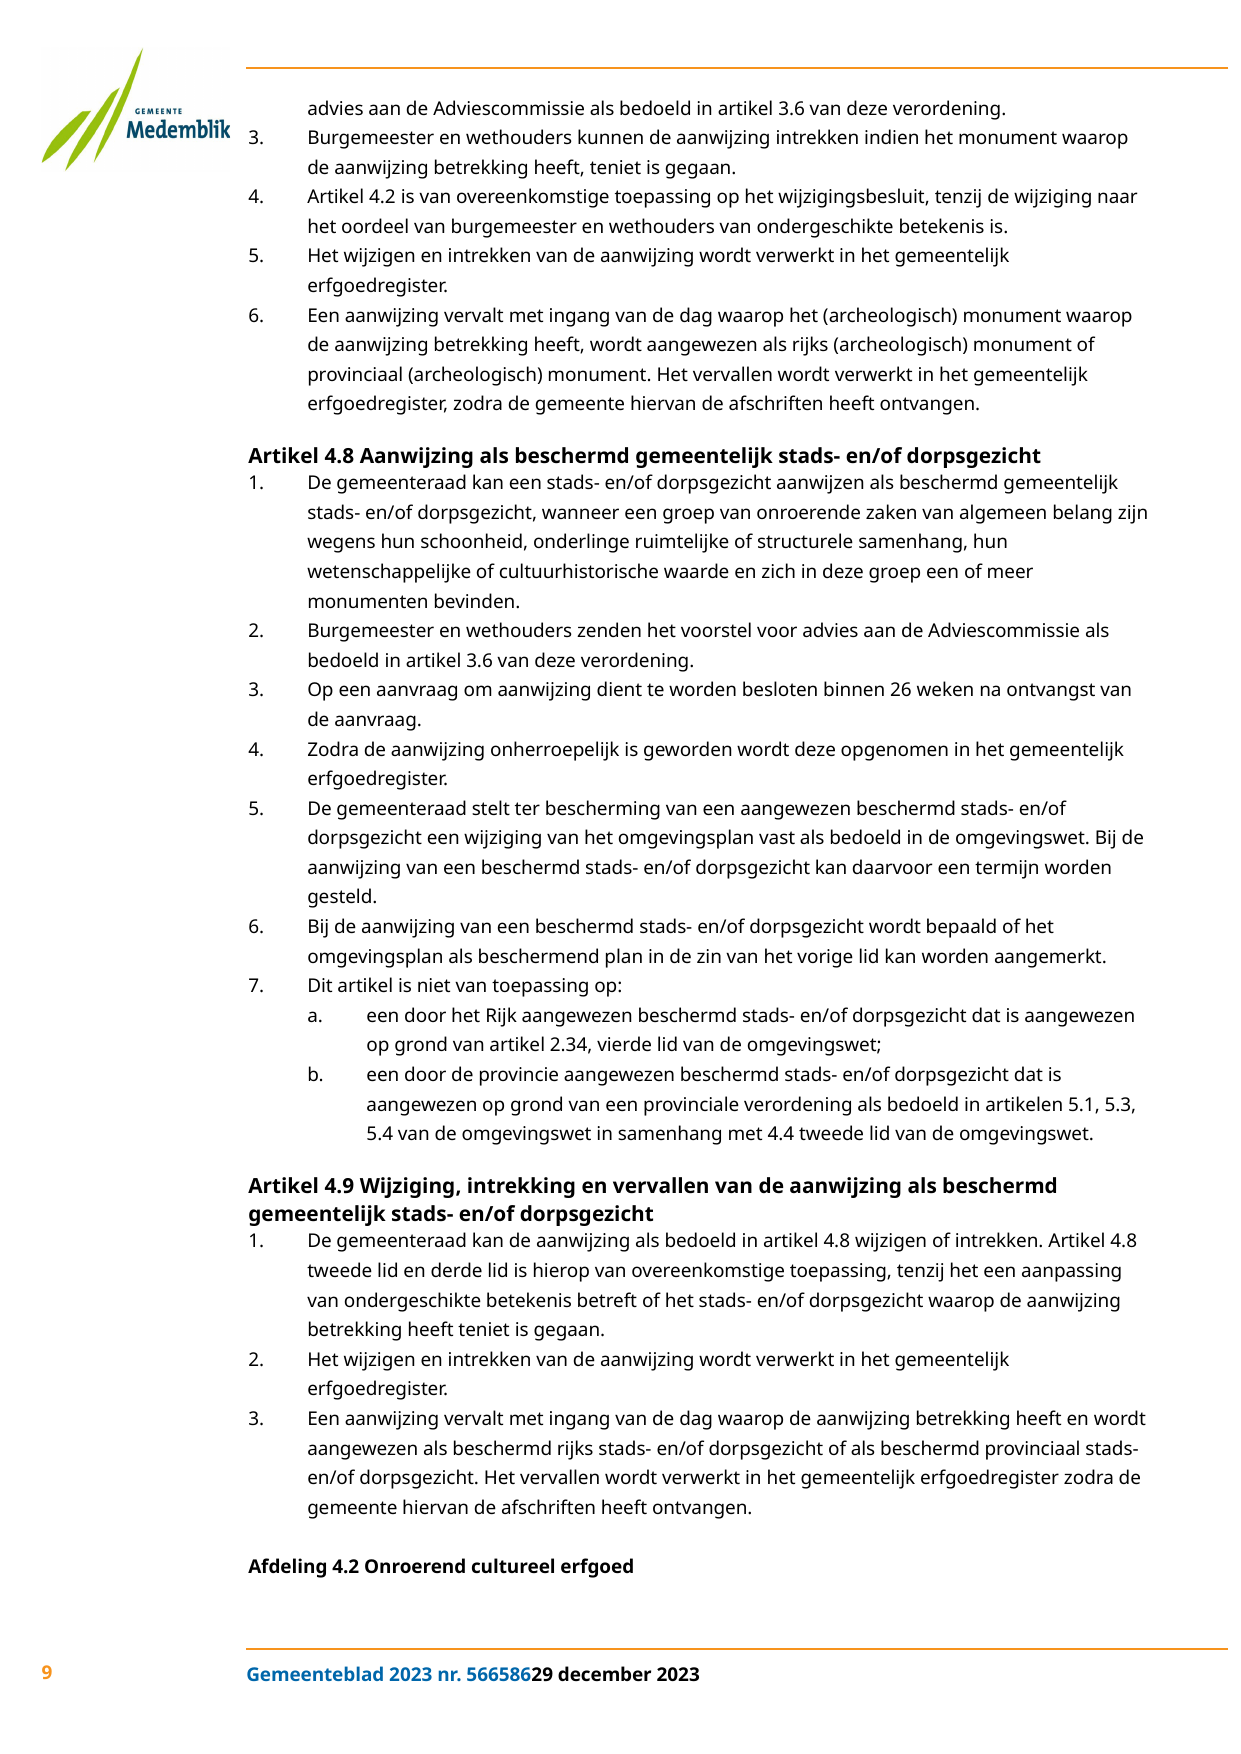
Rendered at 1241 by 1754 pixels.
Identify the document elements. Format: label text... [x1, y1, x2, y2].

list Artikel 4.2 is van overeenkomstige toepassing op het wijzigingsbesluit, tenzij de wijziging naar het oordeel van burgemeester en wethouders van ondergeschikte betekenis is. [248, 183, 1152, 239]
list Het wijzigen en intrekken van de aanwijzing wordt verwerkt in het gemeentelijk erfgoedregister. [248, 1346, 1152, 1401]
list De gemeenteraad kan de aanwijzing als bedoeld in artikel 4.8 wijzigen of intrekken. Artikel 4.8 tweede lid en derde lid is hierop van overeenkomstige toepassing, tenzij het een aanpassing van ondergeschikte betekenis betreft of het stads- en/of dorpsgezicht waarop de aanwijzing betrekking heeft teniet is gegaan. [248, 1228, 1152, 1342]
list een door de provincie aangewezen beschermd stads- en/of dorpsgezicht dat is aangewezen op grond van een provinciale verordening als bedoeld in artikelen 5.1, 5.3, 5.4 van de omgevingswet in samenhang met 4.4 tweede lid van de omgevingswet. [307, 1061, 1152, 1146]
list een door het Rijk aangewezen beschermd stads- en/of dorpsgezicht dat is aangewezen op grond van artikel 2.34, vierde lid van de omgevingswet; [307, 1002, 1152, 1057]
list Een aanwijzing vervalt met ingang van de dag waarop de aanwijzing betrekking heeft en wordt aangewezen als beschermd rijks stads- en/of dorpsgezicht of als beschermd provinciaal stads- en/of dorpsgezicht. Het vervallen wordt verwerkt in het gemeentelijk erfgoedregister zodra de gemeente hiervan de afschriften heeft ontvangen. [248, 1405, 1152, 1519]
list Zodra de aanwijzing onherroepelijk is geworden wordt deze opgenomen in het gemeentelijk erfgoedregister. [248, 736, 1152, 791]
list De gemeenteraad kan een stads- en/of dorpsgezicht aanwijzen als beschermd gemeentelijk stads- en/of dorpsgezicht, wanneer een groep van onroerende zaken van algemeen belang zijn wegens hun schoonheid, onderlinge ruimtelijke of structurele samenhang, hun wetenschappelijke of cultuurhistorische waarde en zich in deze groep een of meer monumenten bevinden. [248, 469, 1152, 613]
text Artikel 4.8 Aanwijzing als beschermd gemeentelijk stads- en/of dorpsgezicht [248, 441, 1152, 469]
list Dit artikel is niet van toepassing op: [248, 972, 1152, 998]
list advies aan de Adviescommissie als bedoeld in artikel 3.6 van deze verordening. [248, 95, 1152, 121]
list Het wijzigen en intrekken van de aanwijzing wordt verwerkt in het gemeentelijk erfgoedregister. [248, 243, 1152, 298]
text Artikel 4.9 Wijziging, intrekking en vervallen van de aanwijzing als beschermd gemeentelijk stads- en/of dorpsgezicht [248, 1171, 1152, 1228]
list Een aanwijzing vervalt met ingang van de dag waarop het (archeologisch) monument waarop de aanwijzing betrekking heeft, wordt aangewezen als rijks (archeologisch) monument of provinciaal (archeologisch) monument. Het vervallen wordt verwerkt in het gemeentelijk erfgoedregister, zodra de gemeente hiervan de afschriften heeft ontvangen. [248, 302, 1152, 416]
text Afdeling 4.2 Onroerend cultureel erfgoed [248, 1553, 1152, 1579]
list De gemeenteraad stelt ter bescherming van een aangewezen beschermd stads- en/of dorpsgezicht een wijziging van het omgevingsplan vast als bedoeld in de omgevingswet. Bij de aanwijzing van een beschermd stads- en/of dorpsgezicht kan daarvoor een termijn worden gesteld. [248, 795, 1152, 909]
list Op een aanvraag om aanwijzing dient te worden besloten binnen 26 weken na ontvangst van de aanvraag. [248, 677, 1152, 732]
list Bij de aanwijzing van een beschermd stads- en/of dorpsgezicht wordt bepaald of het omgevingsplan als beschermend plan in de zin van het vorige lid kan worden aangemerkt. [248, 913, 1152, 968]
list Burgemeester en wethouders kunnen de aanwijzing intrekken indien het monument waarop de aanwijzing betrekking heeft, teniet is gegaan. [248, 124, 1152, 180]
list Burgemeester en wethouders zenden het voorstel voor advies aan de Adviescommissie als bedoeld in artikel 3.6 van deze verordening. [248, 617, 1152, 673]
picture [41, 47, 231, 172]
